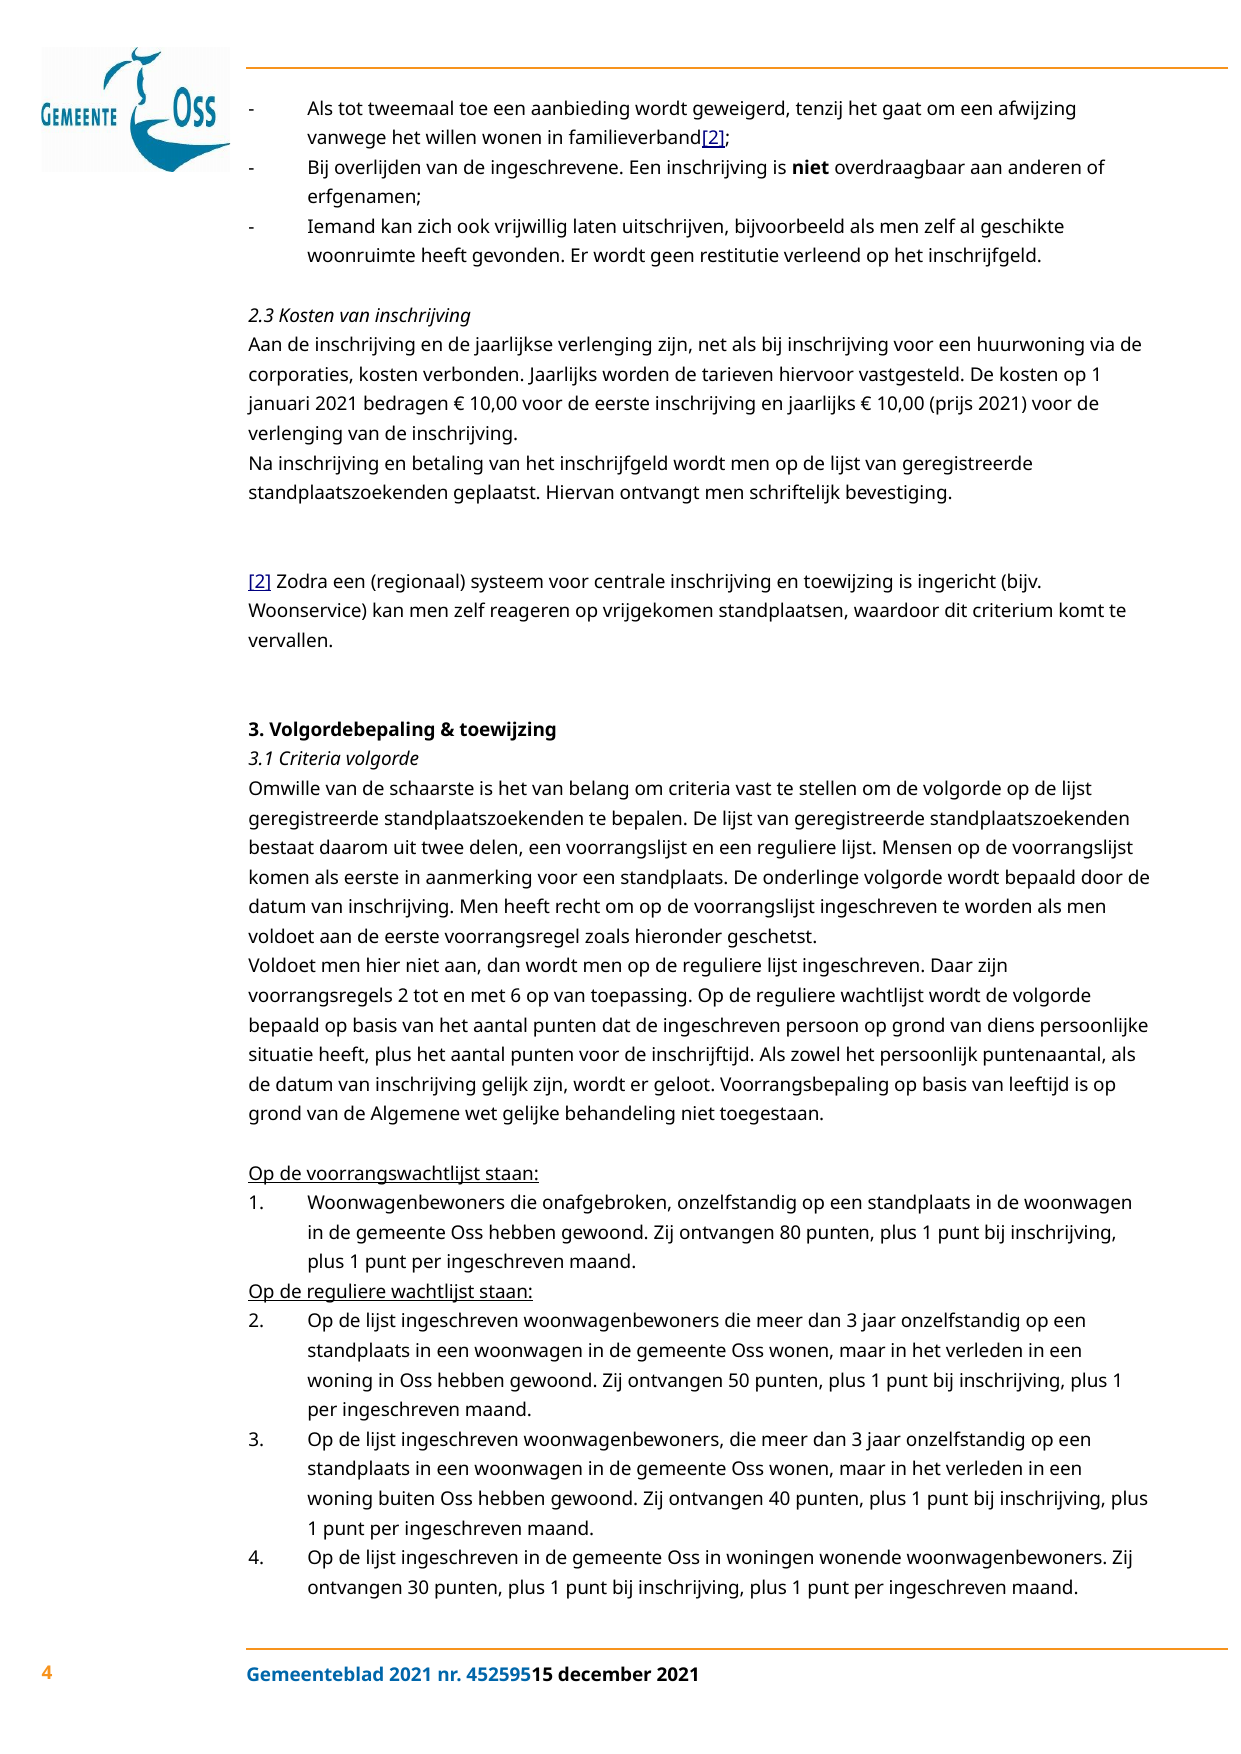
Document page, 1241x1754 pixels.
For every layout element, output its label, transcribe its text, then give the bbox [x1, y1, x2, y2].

text Voldoet men hier niet aan, dan wordt men op de reguliere lijst ingeschreven. Daar zijn voorrangsregels 2 tot en met 6 op van toepassing. Op de reguliere wachtlijst wordt de volgorde bepaald op basis van het aantal punten dat de ingeschreven persoon op grond van diens persoonlijke situatie heeft, plus het aantal punten voor de inschrijftijd. Als zowel het persoonlijk puntenaantal, als de datum van inschrijving gelijk zijn, wordt er geloot. Voorrangsbepaling op basis van leeftijd is op grond van de Algemene wet gelijke behandeling niet toegestaan. [248, 953, 1152, 1126]
text 2.3 Kosten van inschrijving [248, 302, 1152, 328]
text Aan de inschrijving en de jaarlijkse verlenging zijn, net als bij inschrijving voor een huurwoning via de corporaties, kosten verbonden. Jaarlijks worden de tarieven hiervoor vastgesteld. De kosten op 1 januari 2021 bedragen € 10,00 voor de eerste inschrijving en jaarlijks € 10,00 (prijs 2021) voor de verlenging van de inschrijving. [248, 331, 1152, 446]
list Bij overlijden van de ingeschrevene. Een inschrijving is niet overdraagbaar aan anderen of erfgenamen; [248, 154, 1152, 209]
list Woonwagenbewoners die onafgebroken, onzelfstandig op een standplaats in de woonwagen in de gemeente Oss hebben gewoond. Zij ontvangen 80 punten, plus 1 punt bij inschrijving, plus 1 punt per ingeschreven maand. [248, 1189, 1152, 1274]
list Op de lijst ingeschreven in de gemeente Oss in woningen wonende woonwagenbewoners. Zij ontvangen 30 punten, plus 1 punt bij inschrijving, plus 1 punt per ingeschreven maand. [248, 1544, 1152, 1600]
list Iemand kan zich ook vrijwillig laten uitschrijven, bijvoorbeeld als men zelf al geschikte woonruimte heeft gevonden. Er wordt geen restitutie verleend op het inschrijfgeld. [248, 213, 1152, 268]
picture [41, 47, 231, 172]
text Omwille van de schaarste is het van belang om criteria vast te stellen om de volgorde op de lijst geregistreerde standplaatszoekenden te bepalen. De lijst van geregistreerde standplaatszoekenden bestaat daarom uit twee delen, een voorrangslijst en een reguliere lijst. Mensen op de voorrangslijst komen als eerste in aanmerking voor een standplaats. De onderlinge volgorde wordt bepaald door de datum van inschrijving. Men heeft recht om op de voorrangslijst ingeschreven te worden als men voldoet aan de eerste voorrangsregel zoals hieronder geschetst. [248, 775, 1152, 949]
list Op de lijst ingeschreven woonwagenbewoners die meer dan 3 jaar onzelfstandig op een standplaats in een woonwagen in de gemeente Oss wonen, maar in het verleden in een woning in Oss hebben gewoond. Zij ontvangen 50 punten, plus 1 punt bij inschrijving, plus 1 per ingeschreven maand. [248, 1308, 1152, 1422]
list Op de lijst ingeschreven woonwagenbewoners, die meer dan 3 jaar onzelfstandig op een standplaats in een woonwagen in de gemeente Oss wonen, maar in het verleden in een woning buiten Oss hebben gewoond. Zij ontvangen 40 punten, plus 1 punt bij inschrijving, plus 1 punt per ingeschreven maand. [248, 1426, 1152, 1541]
text [2] Zodra een (regionaal) systeem voor centrale inschrijving en toewijzing is ingericht (bijv. Woonservice) kan men zelf reageren op vrijgekomen standplaatsen, waardoor dit criterium komt te vervallen. [248, 568, 1152, 653]
text Na inschrijving en betaling van het inschrijfgeld wordt men op de lijst van geregistreerde standplaatszoekenden geplaatst. Hiervan ontvangt men schriftelijk bevestiging. [248, 450, 1152, 505]
text 3.1 Criteria volgorde [248, 746, 1152, 771]
list Als tot tweemaal toe een aanbieding wordt geweigerd, tenzij het gaat om een afwijzing vanwege het willen wonen in familieverband[2]; [248, 95, 1152, 150]
text Op de reguliere wachtlijst staan: [248, 1278, 1152, 1304]
text Op de voorrangswachtlijst staan: [248, 1160, 1152, 1186]
text 3. Volgordebepaling & toewijzing [248, 716, 1152, 742]
